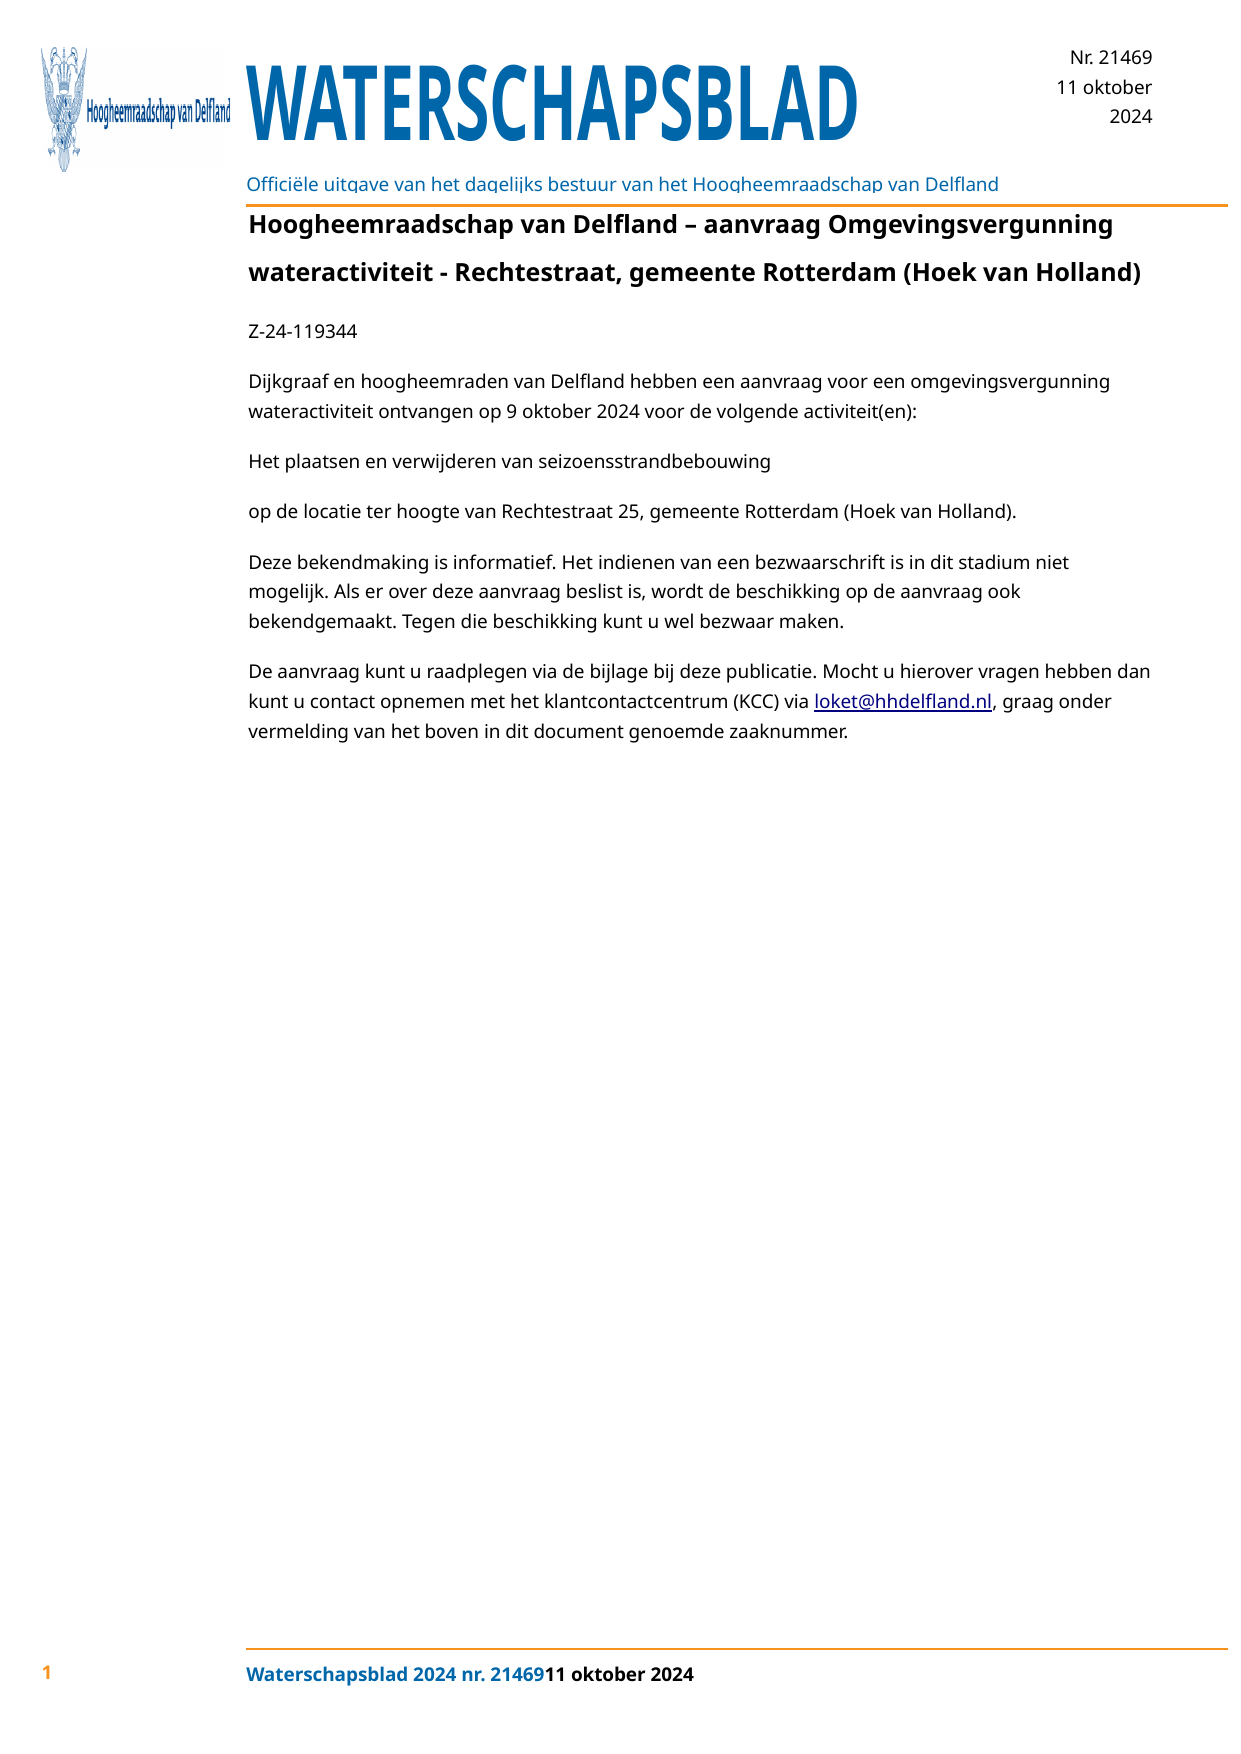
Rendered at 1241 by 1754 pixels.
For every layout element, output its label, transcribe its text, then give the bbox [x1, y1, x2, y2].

text op de locatie ter hoogte van Rechtestraat 25, gemeente Rotterdam (Hoek van Holland). [248, 499, 1152, 524]
text Dijkgraaf en hoogheemraden van Delfland hebben een aanvraag voor een omgevingsvergunning wateractiviteit ontvangen op 9 oktober 2024 voor de volgende activiteit(en): [248, 368, 1152, 424]
text Deze bekendmaking is informatief. Het indienen van een bezwaarschrift is in dit stadium niet mogelijk. Als er over deze aanvraag beslist is, wordt de beschikking op de aanvraag ook bekendgemaakt. Tegen die beschikking kunt u wel bezwaar maken. [248, 549, 1152, 634]
text Hoogheemraadschap van Delfland – aanvraag Omgevingsvergunning wateractiviteit - Rechtestraat, gemeente Rotterdam (Hoek van Holland) [248, 207, 1152, 288]
picture [41, 47, 231, 172]
text Z-24-119344 [248, 318, 1152, 344]
text De aanvraag kunt u raadplegen via de bijlage bij deze publicatie. Mocht u hierover vragen hebben dan kunt u contact opnemen met het klantcontactcentrum (KCC) via loket@hhdelfland.nl, graag onder vermelding van het boven in dit document genoemde zaaknummer. [248, 659, 1152, 744]
text Het plaatsen en verwijderen van seizoensstrandbebouwing [248, 448, 1152, 474]
